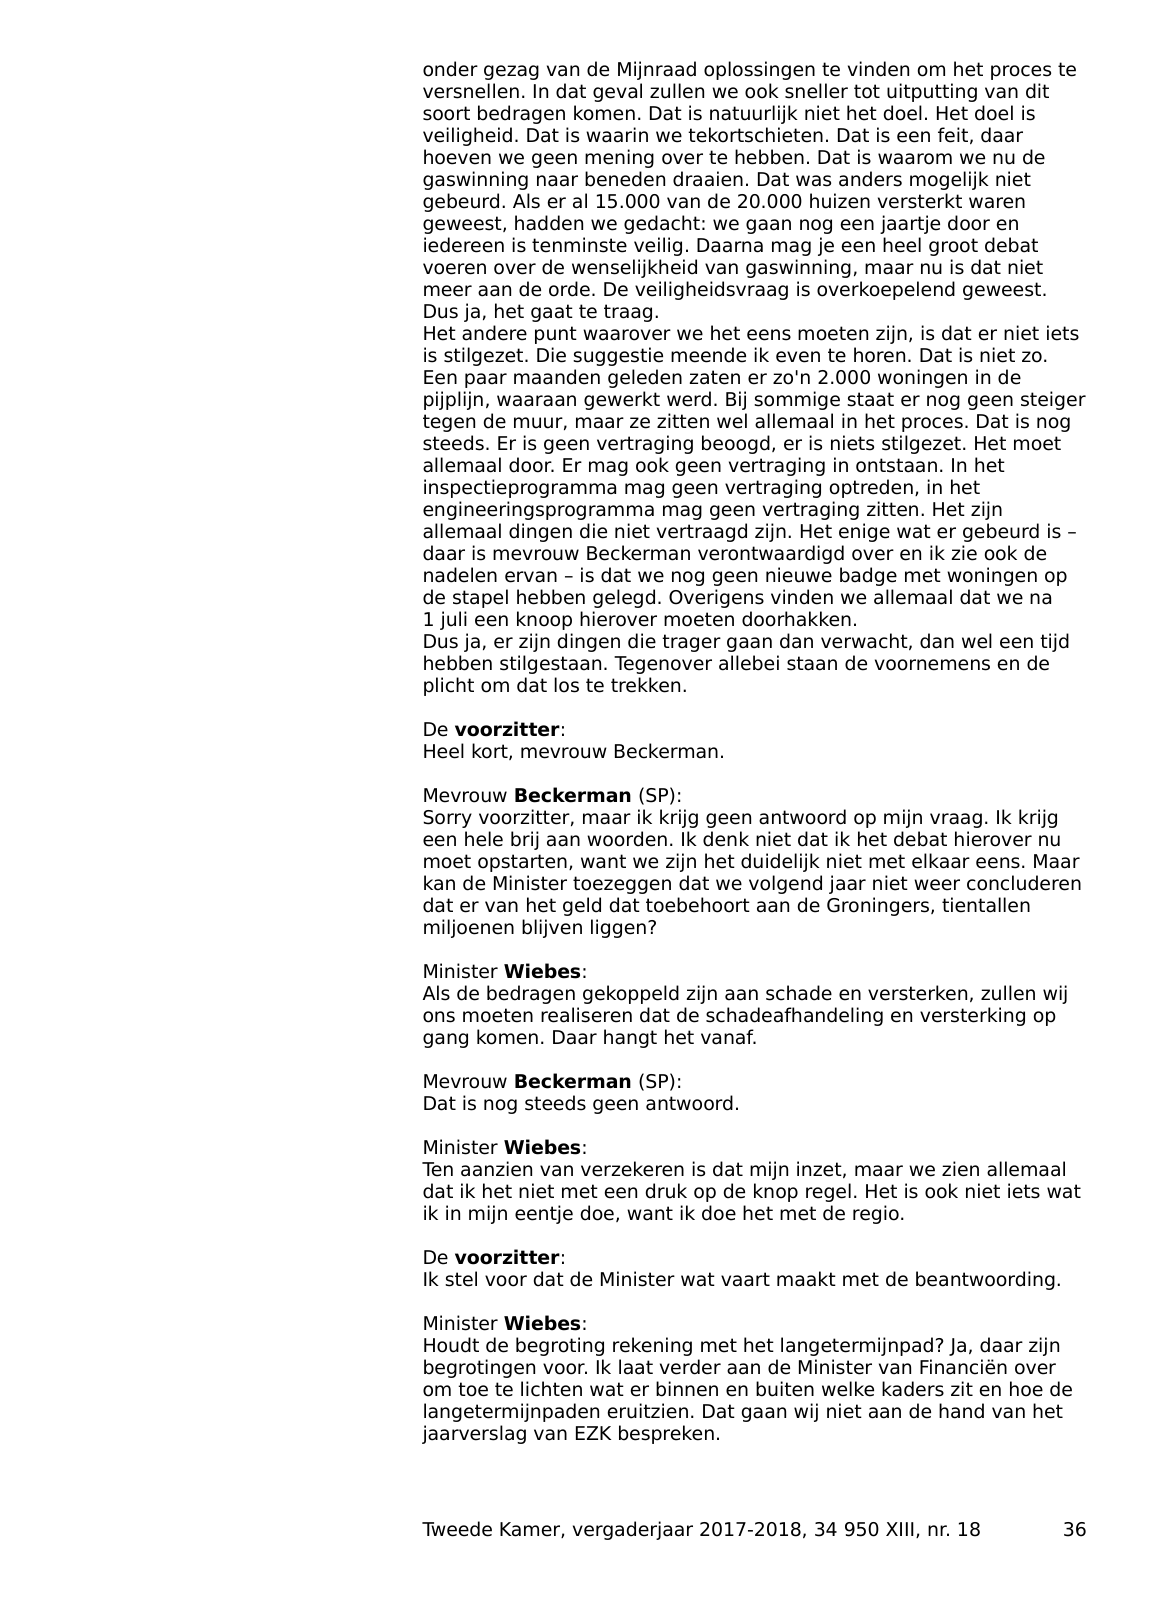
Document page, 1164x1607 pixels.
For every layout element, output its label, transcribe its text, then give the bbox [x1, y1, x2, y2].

text Ik stel voor dat de Minister wat vaart maakt met de beantwoording. [422, 1269, 1087, 1291]
text De voorzitter: [422, 719, 1087, 741]
text Mevrouw Beckerman (SP): [422, 1071, 1087, 1093]
text Heel kort, mevrouw Beckerman. [422, 741, 1087, 763]
text De voorzitter: [422, 1247, 1087, 1269]
text onder gezag van de Mijnraad oplossingen te vinden om het proces te versnellen. In dat geval zullen we ook sneller tot uitputting van dit soort bedragen komen. Dat is natuurlijk niet het doel. Het doel is veiligheid. Dat is waarin we tekortschieten. Dat is een feit, daar hoeven we geen mening over te hebben. Dat is waarom we nu de gaswinning naar beneden draaien. Dat was anders mogelijk niet gebeurd. Als er al 15.000 van de 20.000 huizen versterkt waren geweest, hadden we gedacht: we gaan nog een jaartje door en iedereen is tenminste veilig. Daarna mag je een heel groot debat voeren over de wenselijkheid van gaswinning, maar nu is dat niet meer aan de orde. De veiligheidsvraag is overkoepelend geweest. Dus ja, het gaat te traag. [422, 59, 1087, 323]
text Als de bedragen gekoppeld zijn aan schade en versterken, zullen wij ons moeten realiseren dat de schadeafhandeling en versterking op gang komen. Daar hangt het vanaf. [422, 983, 1087, 1049]
text Houdt de begroting rekening met het langetermijnpad? Ja, daar zijn begrotingen voor. Ik laat verder aan de Minister van Financiën over om toe te lichten wat er binnen en buiten welke kaders zit en hoe de langetermijnpaden eruitzien. Dat gaan wij niet aan de hand van het jaarverslag van EZK bespreken. [422, 1335, 1087, 1445]
text Minister Wiebes: [422, 961, 1087, 983]
text Het andere punt waarover we het eens moeten zijn, is dat er niet iets is stilgezet. Die suggestie meende ik even te horen. Dat is niet zo. Een paar maanden geleden zaten er zo'n 2.000 woningen in de pijplijn, waaraan gewerkt werd. Bij sommige staat er nog geen steiger tegen de muur, maar ze zitten wel allemaal in het proces. Dat is nog steeds. Er is geen vertraging beoogd, er is niets stilgezet. Het moet allemaal door. Er mag ook geen vertraging in ontstaan. In het inspectieprogramma mag geen vertraging optreden, in het engineeringsprogramma mag geen vertraging zitten. Het zijn allemaal dingen die niet vertraagd zijn. Het enige wat er gebeurd is – daar is mevrouw Beckerman verontwaardigd over en ik zie ook de nadelen ervan – is dat we nog geen nieuwe badge met woningen op de stapel hebben gelegd. Overigens vinden we allemaal dat we na 1 juli een knoop hierover moeten doorhakken. [422, 323, 1087, 631]
text Minister Wiebes: [422, 1137, 1087, 1159]
text Ten aanzien van verzekeren is dat mijn inzet, maar we zien allemaal dat ik het niet met een druk op de knop regel. Het is ook niet iets wat ik in mijn eentje doe, want ik doe het met de regio. [422, 1159, 1087, 1225]
text Minister Wiebes: [422, 1313, 1087, 1335]
text Sorry voorzitter, maar ik krijg geen antwoord op mijn vraag. Ik krijg een hele brij aan woorden. Ik denk niet dat ik het debat hierover nu moet opstarten, want we zijn het duidelijk niet met elkaar eens. Maar kan de Minister toezeggen dat we volgend jaar niet weer concluderen dat er van het geld dat toebehoort aan de Groningers, tientallen miljoenen blijven liggen? [422, 807, 1087, 939]
text Mevrouw Beckerman (SP): [422, 785, 1087, 807]
text Dus ja, er zijn dingen die trager gaan dan verwacht, dan wel een tijd hebben stilgestaan. Tegenover allebei staan de voornemens en de plicht om dat los te trekken. [422, 631, 1087, 696]
text Dat is nog steeds geen antwoord. [422, 1093, 1087, 1115]
